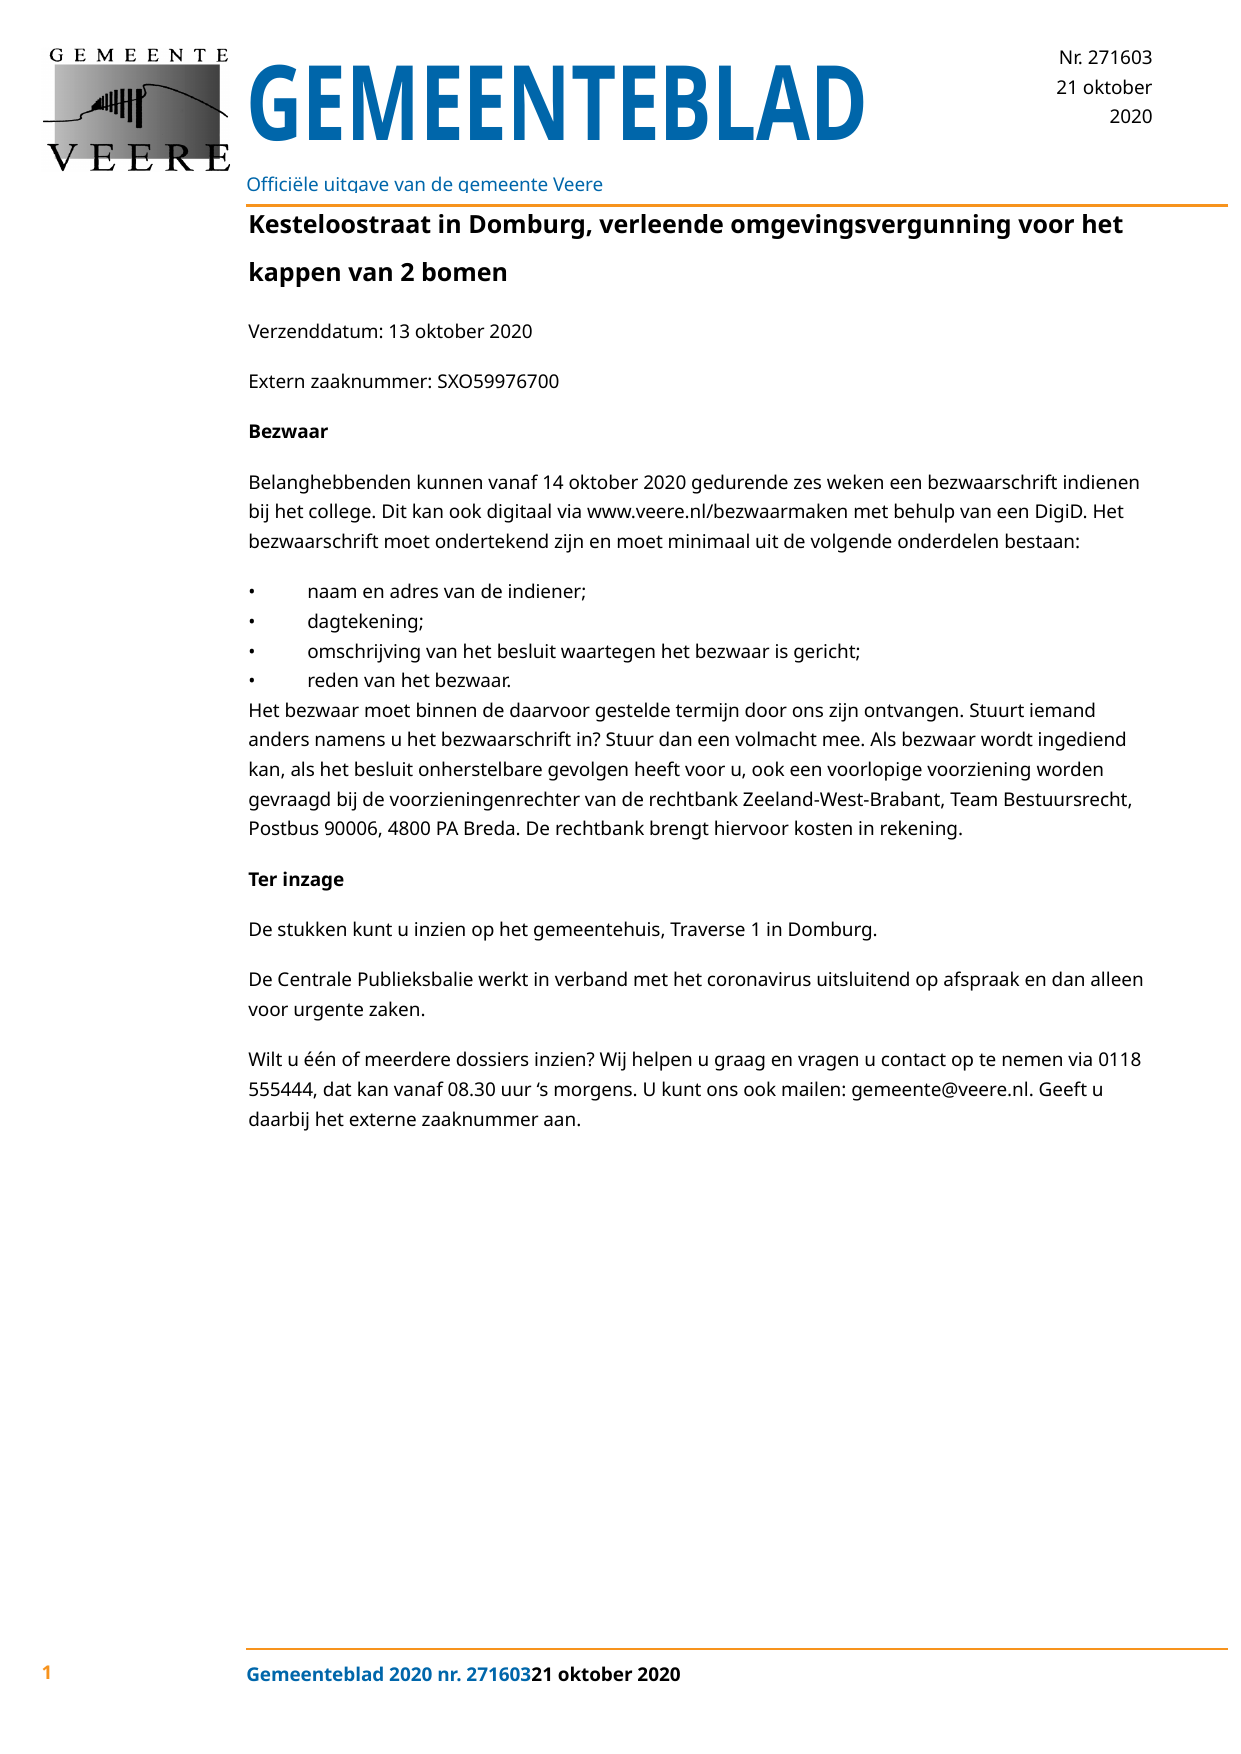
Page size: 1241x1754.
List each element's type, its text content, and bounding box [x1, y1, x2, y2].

picture [41, 47, 231, 172]
text De stukken kunt u inzien op het gemeentehuis, Traverse 1 in Domburg. [248, 916, 1152, 942]
text Ter inzage [248, 866, 1152, 892]
list naam en adres van de indiener; [248, 579, 1152, 604]
text Kesteloostraat in Domburg, verleende omgevingsvergunning voor het kappen van 2 bomen [248, 207, 1152, 288]
list reden van het bezwaar. [248, 667, 1152, 693]
list omschrijving van het besluit waartegen het bezwaar is gericht; [248, 638, 1152, 664]
text Het bezwaar moet binnen de daarvoor gestelde termijn door ons zijn ontvangen. Stuurt iemand anders namens u het bezwaarschrift in? Stuur dan een volmacht mee. Als bezwaar wordt ingediend kan, als het besluit onherstelbare gevolgen heeft voor u, ook een voorlopige voorziening worden gevraagd bij de voorzieningenrechter van de rechtbank Zeeland-West-Brabant, Team Bestuursrecht, Postbus 90006, 4800 PA Breda. De rechtbank brengt hiervoor kosten in rekening. [248, 697, 1152, 841]
text Wilt u één of meerdere dossiers inzien? Wij helpen u graag en vragen u contact op te nemen via 0118 555444, dat kan vanaf 08.30 uur ‘s morgens. U kunt ons ook mailen: gemeente@veere.nl. Geeft u daarbij het externe zaaknummer aan. [248, 1047, 1152, 1132]
text Belanghebbenden kunnen vanaf 14 oktober 2020 gedurende zes weken een bezwaarschrift indienen bij het college. Dit kan ook digitaal via www.veere.nl/bezwaarmaken met behulp van een DigiD. Het bezwaarschrift moet ondertekend zijn en moet minimaal uit de volgende onderdelen bestaan: [248, 469, 1152, 554]
list dagtekening; [248, 608, 1152, 634]
text Bezwaar [248, 419, 1152, 444]
text De Centrale Publieksbalie werkt in verband met het coronavirus uitsluitend op afspraak en dan alleen voor urgente zaken. [248, 967, 1152, 1022]
text Extern zaaknummer: SXO59976700 [248, 368, 1152, 394]
text Verzenddatum: 13 oktober 2020 [248, 318, 1152, 344]
